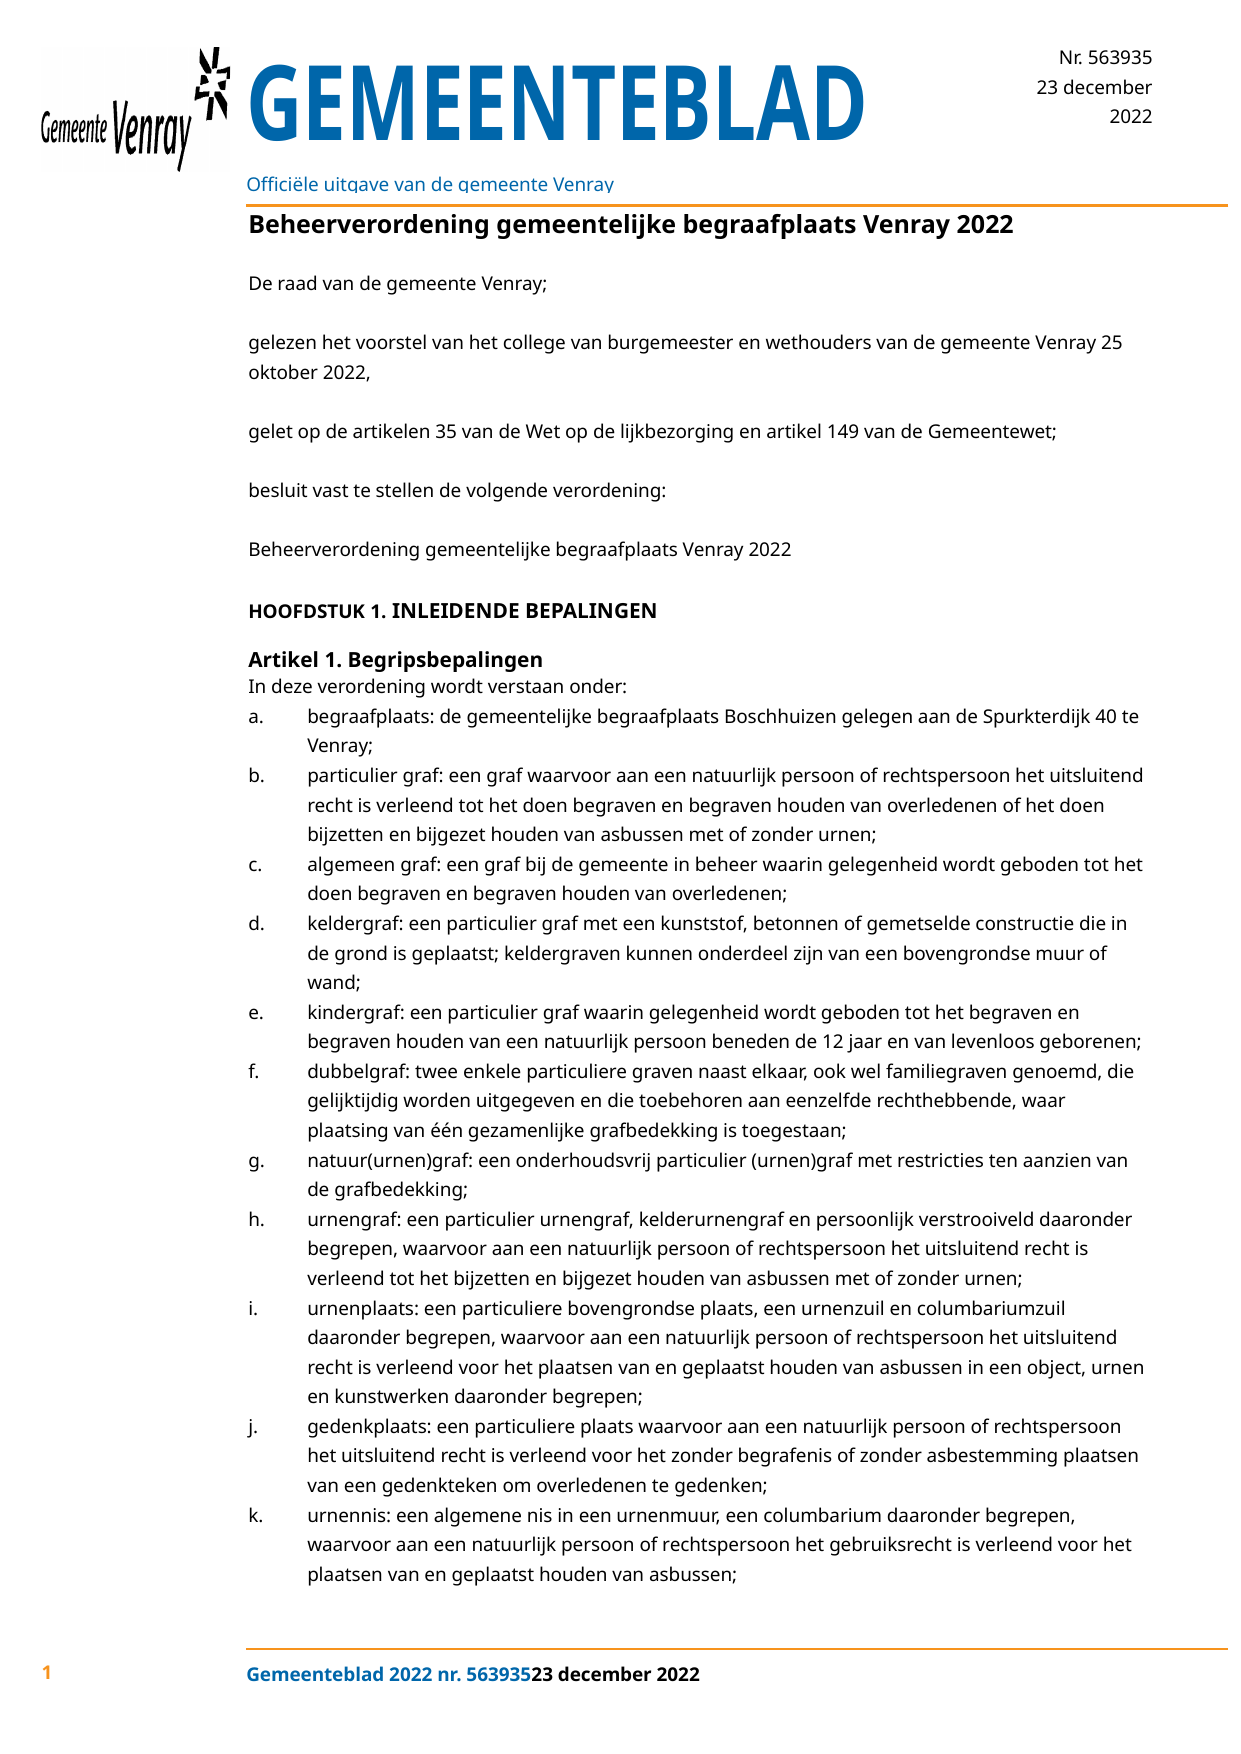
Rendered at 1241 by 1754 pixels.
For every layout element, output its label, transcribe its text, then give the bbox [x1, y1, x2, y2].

list urnenplaats: een particuliere bovengrondse plaats, een urnenzuil en columbariumzuil daaronder begrepen, waarvoor aan een natuurlijk persoon of rechtspersoon het uitsluitend recht is verleend voor het plaatsen van en geplaatst houden van asbussen in een object, urnen en kunstwerken daaronder begrepen; [248, 1295, 1152, 1409]
list urnengraf: een particulier urnengraf, kelderurnengraf en persoonlijk verstrooiveld daaronder begrepen, waarvoor aan een natuurlijk persoon of rechtspersoon het uitsluitend recht is verleend tot het bijzetten en bijgezet houden van asbussen met of zonder urnen; [248, 1206, 1152, 1291]
list natuur(urnen)graf: een onderhoudsvrij particulier (urnen)graf met restricties ten aanzien van de grafbedekking; [248, 1147, 1152, 1202]
list keldergraf: een particulier graf met een kunststof, betonnen of gemetselde constructie die in de grond is geplaatst; keldergraven kunnen onderdeel zijn van een bovengrondse muur of wand; [248, 910, 1152, 995]
list gedenkplaats: een particuliere plaats waarvoor aan een natuurlijk persoon of rechtspersoon het uitsluitend recht is verleend voor het zonder begrafenis of zonder asbestemming plaatsen van een gedenkteken om overledenen te gedenken; [248, 1413, 1152, 1498]
list begraafplaats: de gemeentelijke begraafplaats Boschhuizen gelegen aan de Spurkterdijk 40 te Venray; [248, 703, 1152, 758]
text HOOFDSTUK 1. INLEIDENDE BEPALINGEN [248, 596, 1152, 624]
list dubbelgraf: twee enkele particuliere graven naast elkaar, ook wel familiegraven genoemd, die gelijktijdig worden uitgegeven en die toebehoren aan eenzelfde rechthebbende, waar plaatsing van één gezamenlijke grafbedekking is toegestaan; [248, 1058, 1152, 1143]
text De raad van de gemeente Venray; [248, 270, 1152, 296]
list kindergraf: een particulier graf waarin gelegenheid wordt geboden tot het begraven en begraven houden van een natuurlijk persoon beneden de 12 jaar en van levenloos geborenen; [248, 999, 1152, 1054]
picture [41, 47, 231, 172]
text besluit vast te stellen de volgende verordening: [248, 477, 1152, 503]
text gelezen het voorstel van het college van burgemeester en wethouders van de gemeente Venray 25 oktober 2022, [248, 329, 1152, 385]
text Beheerverordening gemeentelijke begraafplaats Venray 2022 [248, 207, 1152, 241]
text In deze verordening wordt verstaan onder: [248, 673, 1152, 699]
list urnennis: een algemene nis in een urnenmuur, een columbarium daaronder begrepen, waarvoor aan een natuurlijk persoon of rechtspersoon het gebruiksrecht is verleend voor het plaatsen van en geplaatst houden van asbussen; [248, 1502, 1152, 1587]
list algemeen graf: een graf bij de gemeente in beheer waarin gelegenheid wordt geboden tot het doen begraven en begraven houden van overledenen; [248, 851, 1152, 906]
text gelet op de artikelen 35 van de Wet op de lijkbezorging en artikel 149 van de Gemeentewet; [248, 418, 1152, 444]
list particulier graf: een graf waarvoor aan een natuurlijk persoon of rechtspersoon het uitsluitend recht is verleend tot het doen begraven en begraven houden van overledenen of het doen bijzetten en bijgezet houden van asbussen met of zonder urnen; [248, 762, 1152, 847]
text Artikel 1. Begripsbepalingen [248, 645, 1152, 673]
text Beheerverordening gemeentelijke begraafplaats Venray 2022 [248, 537, 1152, 562]
